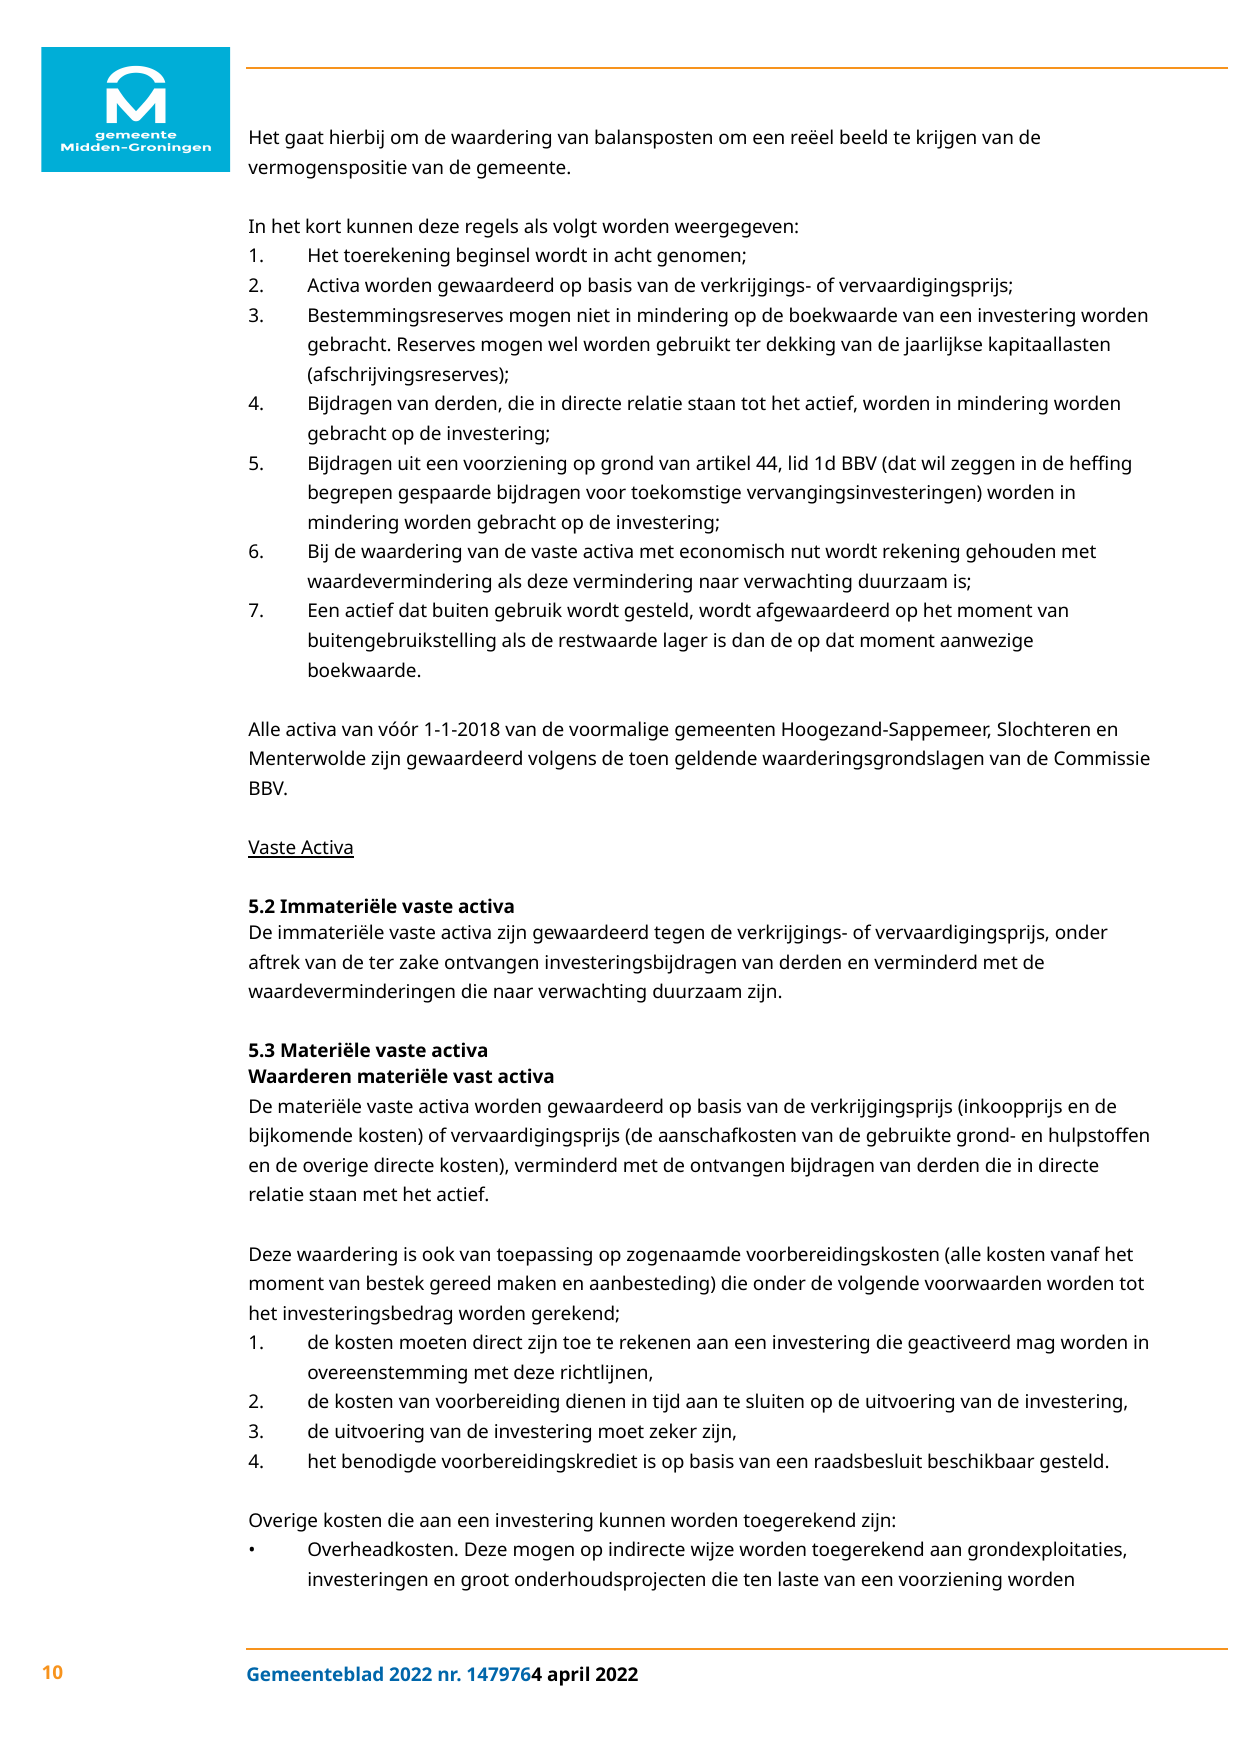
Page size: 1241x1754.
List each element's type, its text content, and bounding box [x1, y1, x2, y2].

text Het gaat hierbij om de waardering van balansposten om een reëel beeld te krijgen van de vermogenspositie van de gemeente. [248, 124, 1152, 180]
picture [184, 146, 190, 153]
picture [107, 89, 165, 122]
text 5.3 Materiële vaste activa [248, 1038, 1152, 1063]
list de kosten moeten direct zijn toe te rekenen aan een investering die geactiveerd mag worden in overeenstemming met deze richtlijnen, [248, 1329, 1152, 1385]
list Bestemmingsreserves mogen niet in mindering op de boekwaarde van een investering worden gebracht. Reserves mogen wel worden gebruikt ter dekking van de jaarlijkse kapitaallasten (afschrijvingsreserves); [248, 302, 1152, 387]
text De materiële vaste activa worden gewaardeerd op basis van de verkrijgingsprijs (inkoopprijs en de bijkomende kosten) of vervaardigingsprijs (de aanschafkosten van de gebruikte grond- en hulpstoffen en de overige directe kosten), verminderd met de ontvangen bijdragen van derden die in directe relatie staan met het actief. [248, 1093, 1152, 1207]
list de kosten van voorbereiding dienen in tijd aan te sluiten op de uitvoering van de investering, [248, 1389, 1152, 1414]
text 5.2 Immateriële vaste activa [248, 893, 1152, 919]
list Bijdragen uit een voorziening op grond van artikel 44, lid 1d BBV (dat wil zeggen in de heffing begrepen gespaarde bijdragen voor toekomstige vervangingsinvesteringen) worden in mindering worden gebracht op de investering; [248, 450, 1152, 535]
list Bijdragen van derden, die in directe relatie staan tot het actief, worden in mindering worden gebracht op de investering; [248, 391, 1152, 446]
list Overheadkosten. Deze mogen op indirecte wijze worden toegerekend aan grondexploitaties, investeringen en groot onderhoudsprojecten die ten laste van een voorziening worden [248, 1537, 1152, 1592]
list de uitvoering van de investering moet zeker zijn, [248, 1418, 1152, 1444]
picture [108, 66, 164, 82]
list Activa worden gewaardeerd op basis van de verkrijgings- of vervaardigingsprijs; [248, 272, 1152, 298]
text Alle activa van vóór 1-1-2018 van de voormalige gemeenten Hoogezand-Sappemeer, Slochteren en Menterwolde zijn gewaardeerd volgens de toen geldende waarderingsgrondslagen van de Commissie BBV. [248, 716, 1152, 801]
text Overige kosten die aan een investering kunnen worden toegerekend zijn: [248, 1507, 1152, 1533]
list Bij de waardering van de vaste activa met economisch nut wordt rekening gehouden met waardevermindering als deze vermindering naar verwachting duurzaam is; [248, 538, 1152, 594]
list Het toerekening beginsel wordt in acht genomen; [248, 243, 1152, 268]
text Deze waardering is ook van toepassing op zogenaamde voorbereidingskosten (alle kosten vanaf het moment van bestek gereed maken en aanbesteding) die onder de volgende voorwaarden worden tot het investeringsbedrag worden gerekend; [248, 1241, 1152, 1326]
text In het kort kunnen deze regels als volgt worden weergegeven: [248, 213, 1152, 239]
text Waarderen materiële vast activa [248, 1063, 1152, 1089]
list het benodigde voorbereidingskrediet is op basis van een raadsbesluit beschikbaar gesteld. [248, 1448, 1152, 1474]
text Vaste Activa [248, 834, 1152, 860]
text De immateriële vaste activa zijn gewaardeerd tegen de verkrijgings- of vervaardigingsprijs, onder aftrek van de ter zake ontvangen investeringsbijdragen van derden en verminderd met de waardeverminderingen die naar verwachting duurzaam zijn. [248, 919, 1152, 1004]
list Een actief dat buiten gebruik wordt gesteld, wordt afgewaardeerd op het moment van buitengebruikstelling als de restwaarde lager is dan de op dat moment aanwezige boekwaarde. [248, 598, 1152, 683]
